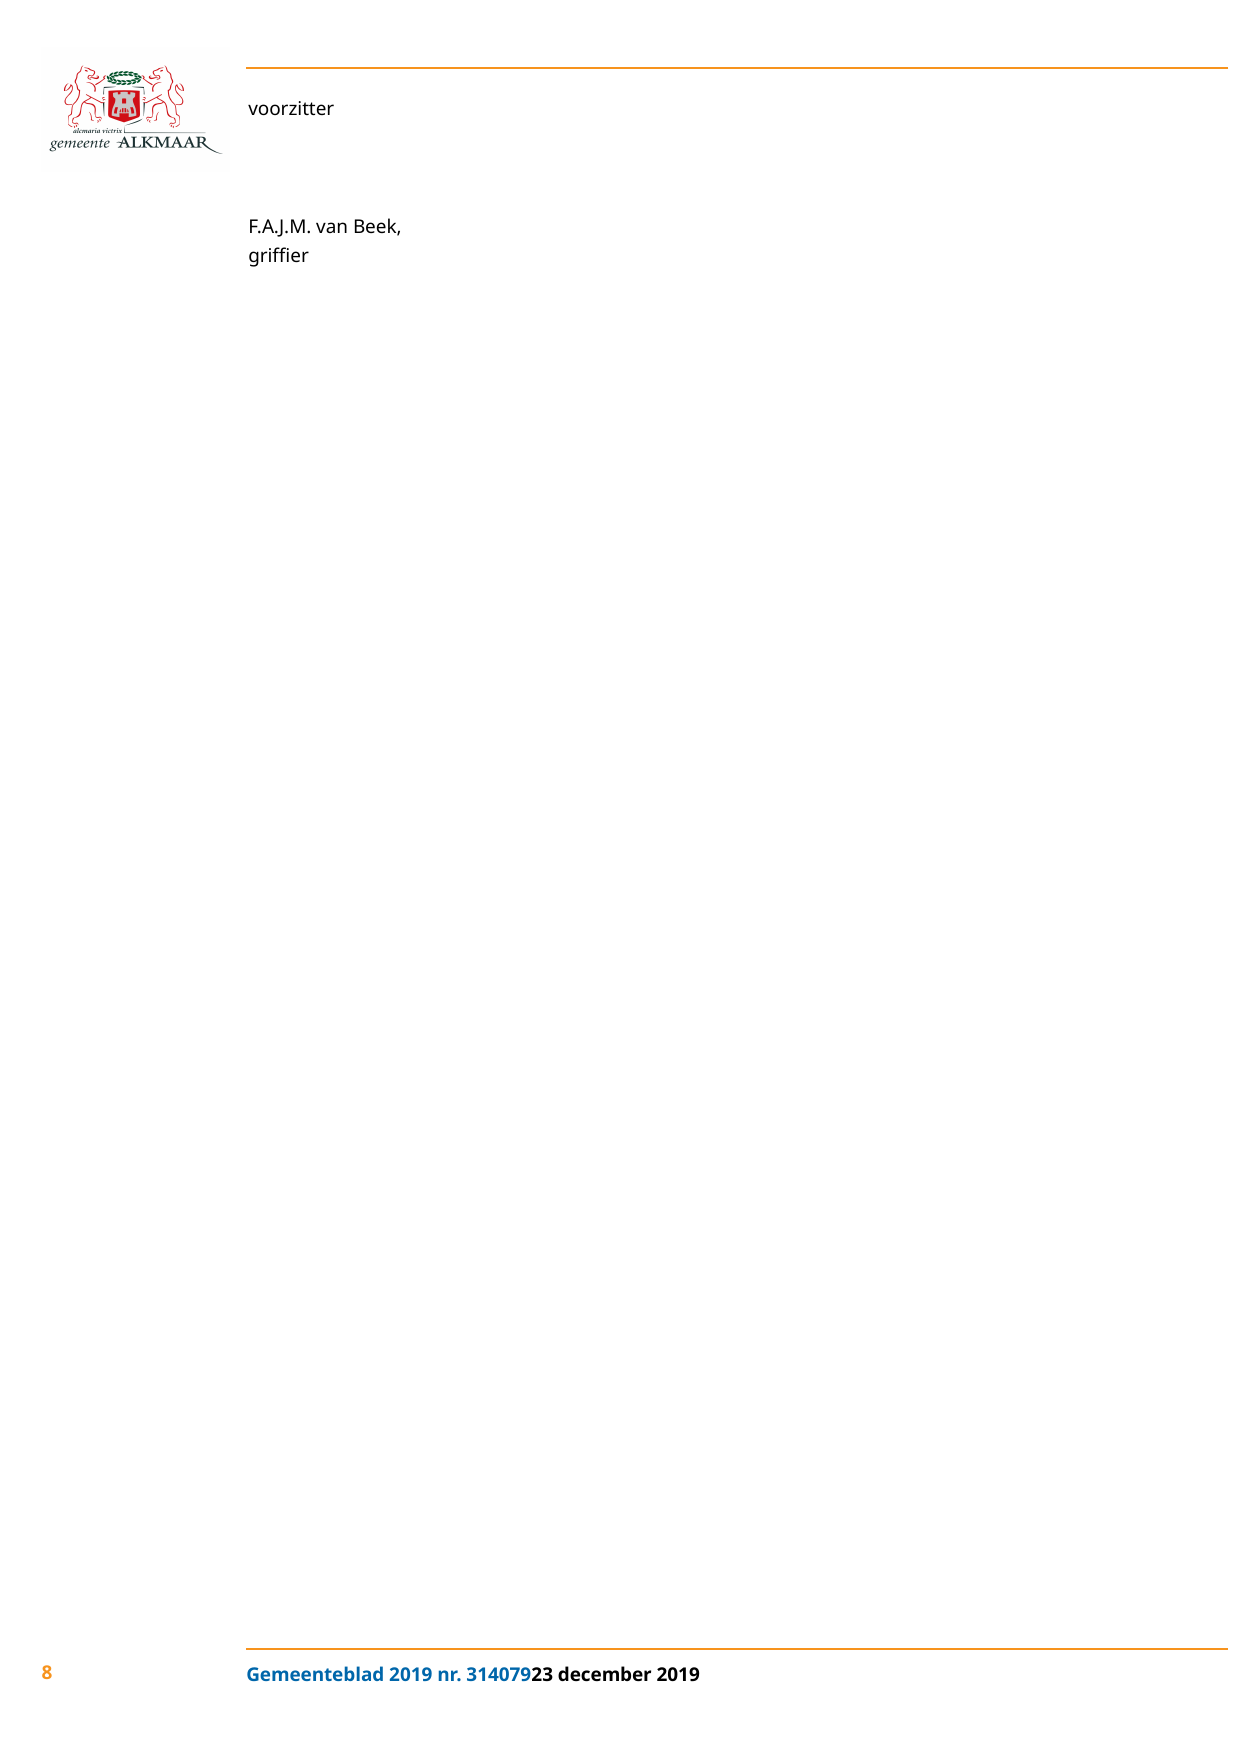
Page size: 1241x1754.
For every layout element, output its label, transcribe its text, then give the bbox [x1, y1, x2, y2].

text voorzitter [248, 95, 1152, 121]
text F.A.J.M. van Beek, [248, 213, 1152, 239]
picture [41, 47, 231, 172]
text griffier [248, 243, 1152, 268]
